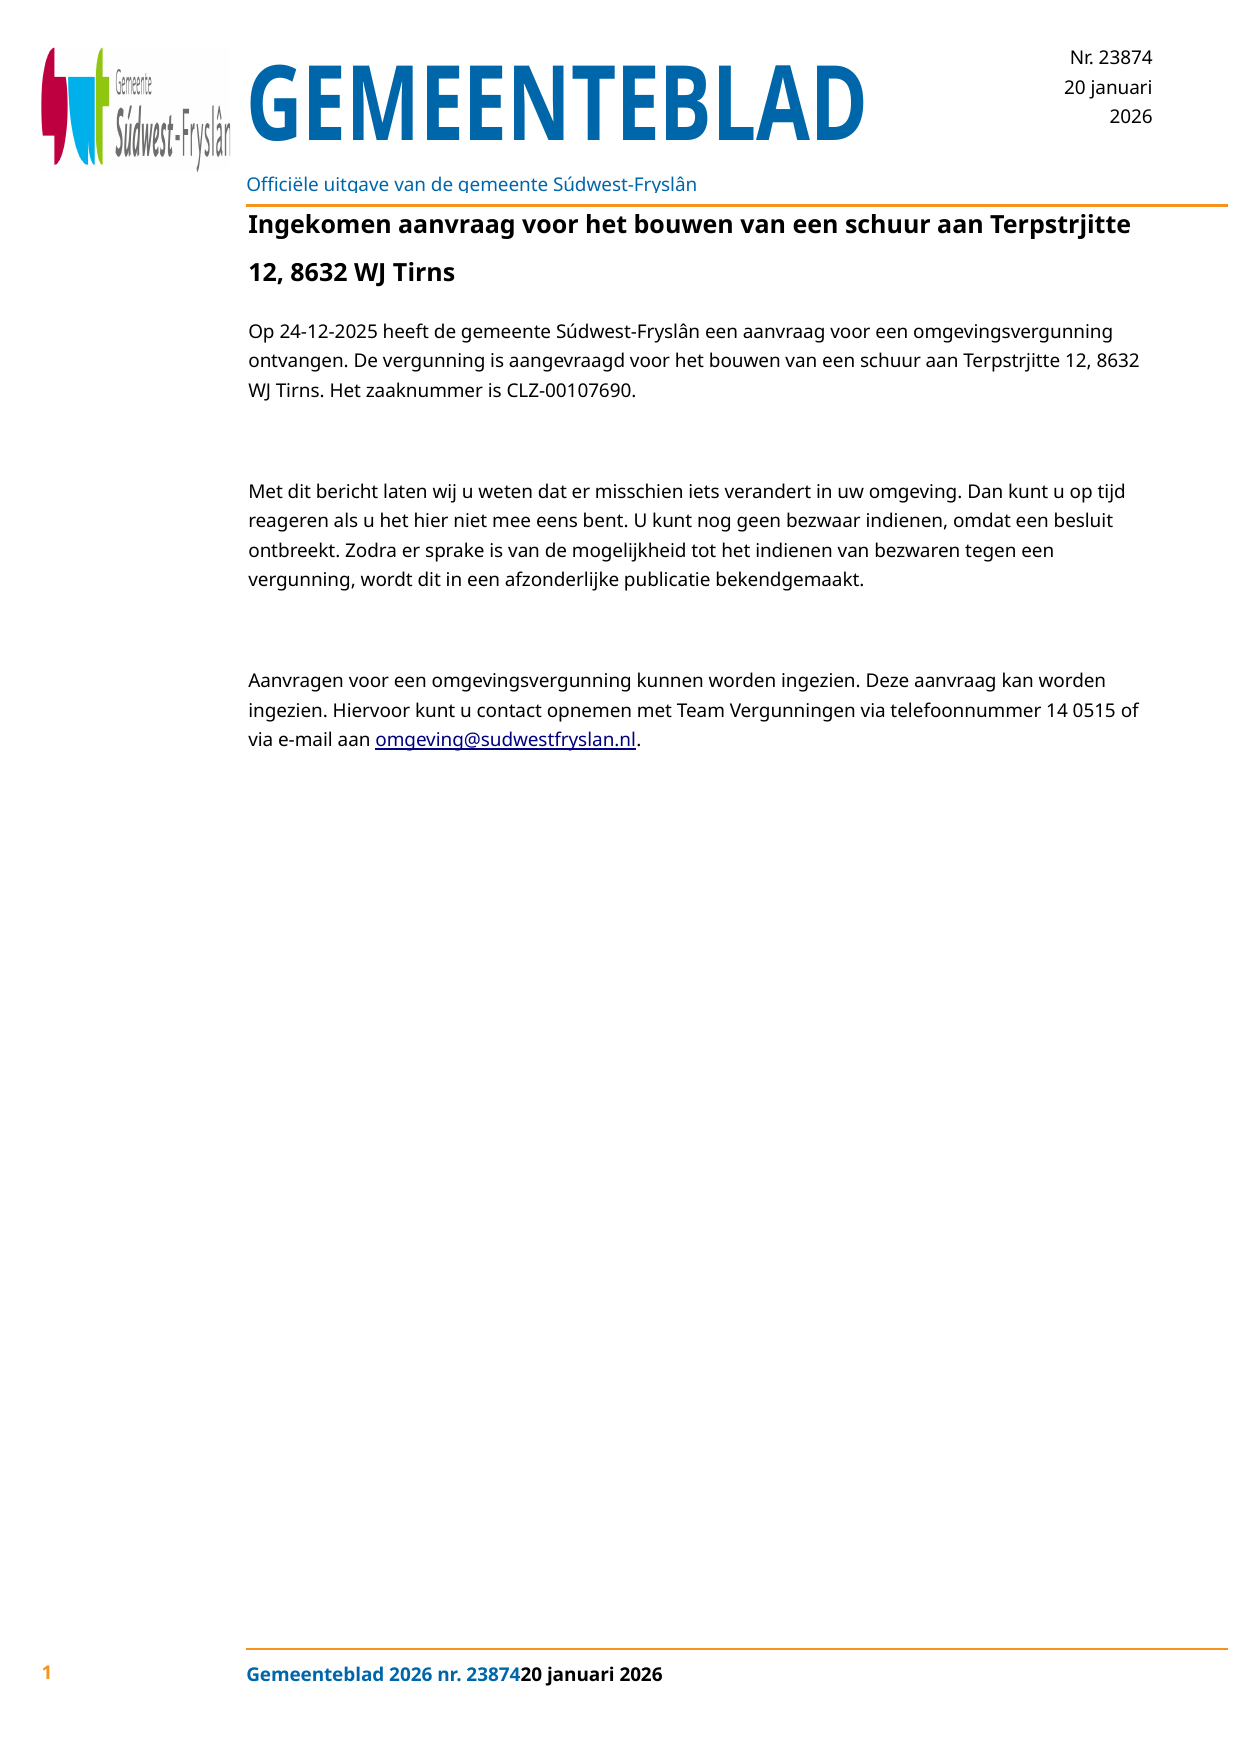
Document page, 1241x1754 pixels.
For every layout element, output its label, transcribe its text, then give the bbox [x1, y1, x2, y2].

text Op 24-12-2025 heeft de gemeente Súdwest-Fryslân een aanvraag voor een omgevingsvergunning ontvangen. De vergunning is aangevraagd voor het bouwen van een schuur aan Terpstrjitte 12, 8632 WJ Tirns. Het zaaknummer is CLZ-00107690. [248, 318, 1152, 403]
text Ingekomen aanvraag voor het bouwen van een schuur aan Terpstrjitte 12, 8632 WJ Tirns [248, 207, 1152, 288]
text Aanvragen voor een omgevingsvergunning kunnen worden ingezien. Deze aanvraag kan worden ingezien. Hiervoor kunt u contact opnemen met Team Vergunningen via telefoonnummer 14 0515 of via e-mail aan omgeving@sudwestfryslan.nl. [248, 667, 1152, 752]
picture [41, 47, 231, 172]
text Met dit bericht laten wij u weten dat er misschien iets verandert in uw omgeving. Dan kunt u op tijd reageren als u het hier niet mee eens bent. U kunt nog geen bezwaar indienen, omdat een besluit ontbreekt. Zodra er sprake is van de mogelijkheid tot het indienen van bezwaren tegen een vergunning, wordt dit in een afzonderlijke publicatie bekendgemaakt. [248, 478, 1152, 592]
